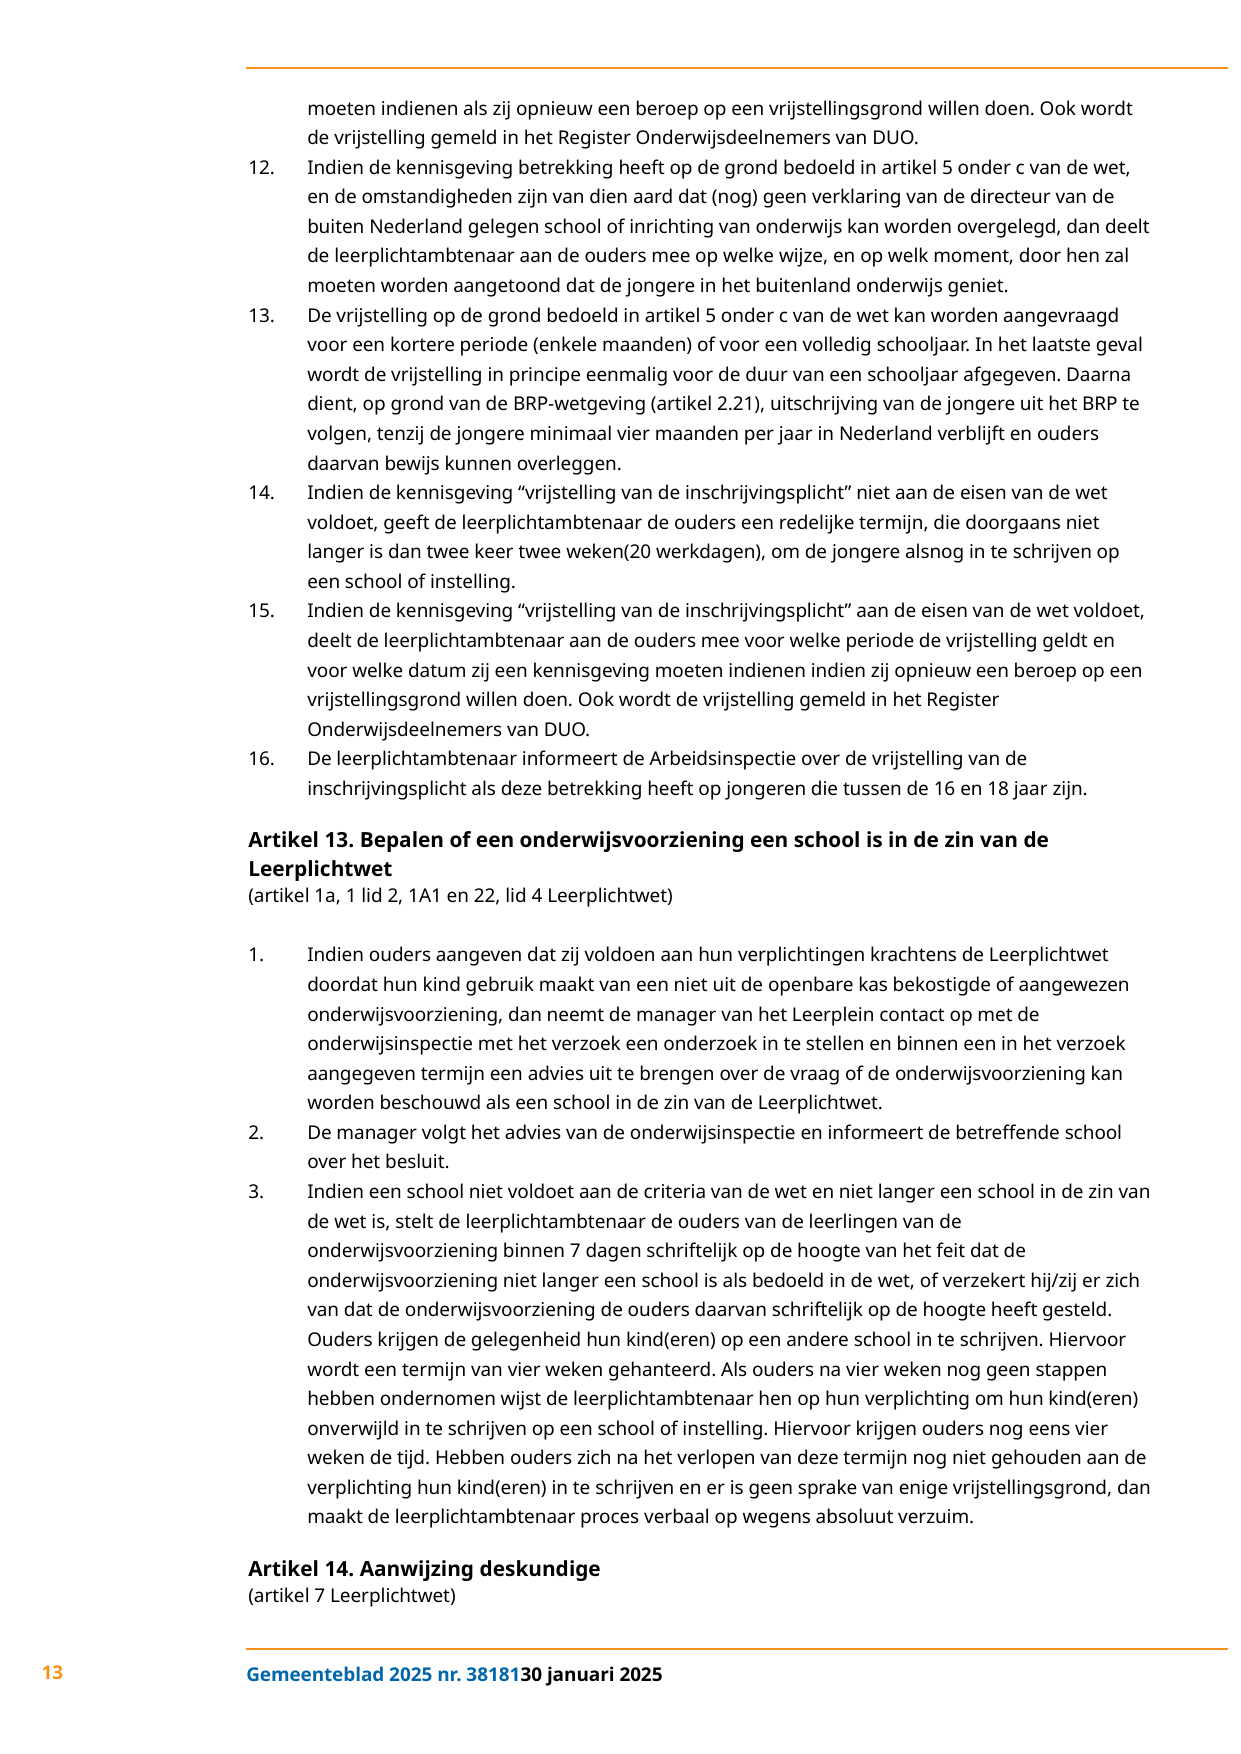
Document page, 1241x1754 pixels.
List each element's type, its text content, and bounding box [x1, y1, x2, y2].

picture [41, 47, 231, 172]
list De leerplichtambtenaar informeert de Arbeidsinspectie over de vrijstelling van de inschrijvingsplicht als deze betrekking heeft op jongeren die tussen de 16 en 18 jaar zijn. [248, 746, 1152, 801]
list Indien de kennisgeving “vrijstelling van de inschrijvingsplicht” niet aan de eisen van de wet voldoet, geeft de leerplichtambtenaar de ouders een redelijke termijn, die doorgaans niet langer is dan twee keer twee weken(20 werkdagen), om de jongere alsnog in te schrijven op een school of instelling. [248, 479, 1152, 594]
list moeten indienen als zij opnieuw een beroep op een vrijstellingsgrond willen doen. Ook wordt de vrijstelling gemeld in het Register Onderwijsdeelnemers van DUO. [248, 95, 1152, 150]
list De manager volgt het advies van de onderwijsinspectie en informeert de betreffende school over het besluit. [248, 1119, 1152, 1174]
list Indien de kennisgeving “vrijstelling van de inschrijvingsplicht” aan de eisen van de wet voldoet, deelt de leerplichtambtenaar aan de ouders mee voor welke periode de vrijstelling geldt en voor welke datum zij een kennisgeving moeten indienen indien zij opnieuw een beroep op een vrijstellingsgrond willen doen. Ook wordt de vrijstelling gemeld in het Register Onderwijsdeelnemers van DUO. [248, 598, 1152, 742]
text Artikel 14. Aanwijzing deskundige [248, 1554, 1152, 1583]
list Indien de kennisgeving betrekking heeft op de grond bedoeld in artikel 5 onder c van de wet, en de omstandigheden zijn van dien aard dat (nog) geen verklaring van de directeur van de buiten Nederland gelegen school of inrichting van onderwijs kan worden overgelegd, dan deelt de leerplichtambtenaar aan de ouders mee op welke wijze, en op welk moment, door hen zal moeten worden aangetoond dat de jongere in het buitenland onderwijs geniet. [248, 154, 1152, 298]
list Indien een school niet voldoet aan de criteria van de wet en niet langer een school in de zin van de wet is, stelt de leerplichtambtenaar de ouders van de leerlingen van de onderwijsvoorziening binnen 7 dagen schriftelijk op de hoogte van het feit dat de onderwijsvoorziening niet langer een school is als bedoeld in de wet, of verzekert hij/zij er zich van dat de onderwijsvoorziening de ouders daarvan schriftelijk op de hoogte heeft gesteld. [248, 1178, 1152, 1322]
list De vrijstelling op de grond bedoeld in artikel 5 onder c van de wet kan worden aangevraagd voor een kortere periode (enkele maanden) of voor een volledig schooljaar. In het laatste geval wordt de vrijstelling in principe eenmalig voor de duur van een schooljaar afgegeven. Daarna dient, op grond van de BRP-wetgeving (artikel 2.21), uitschrijving van de jongere uit het BRP te volgen, tenzij de jongere minimaal vier maanden per jaar in Nederland verblijft en ouders daarvan bewijs kunnen overleggen. [248, 302, 1152, 476]
list Indien ouders aangeven dat zij voldoen aan hun verplichtingen krachtens de Leerplichtwet doordat hun kind gebruik maakt van een niet uit de openbare kas bekostigde of aangewezen onderwijsvoorziening, dan neemt de manager van het Leerplein contact op met de onderwijsinspectie met het verzoek een onderzoek in te stellen en binnen een in het verzoek aangegeven termijn een advies uit te brengen over de vraag of de onderwijsvoorziening kan worden beschouwd als een school in de zin van de Leerplichtwet. [248, 942, 1152, 1115]
list Ouders krijgen de gelegenheid hun kind(eren) op een andere school in te schrijven. Hiervoor wordt een termijn van vier weken gehanteerd. Als ouders na vier weken nog geen stappen hebben ondernomen wijst de leerplichtambtenaar hen op hun verplichting om hun kind(eren) onverwijld in te schrijven op een school of instelling. Hiervoor krijgen ouders nog eens vier weken de tijd. Hebben ouders zich na het verlopen van deze termijn nog niet gehouden aan de verplichting hun kind(eren) in te schrijven en er is geen sprake van enige vrijstellingsgrond, dan maakt de leerplichtambtenaar proces verbaal op wegens absoluut verzuim. [248, 1326, 1152, 1529]
text (artikel 1a, 1 lid 2, 1A1 en 22, lid 4 Leerplichtwet) [248, 882, 1152, 908]
text (artikel 7 Leerplichtwet) [248, 1583, 1152, 1608]
text Artikel 13. Bepalen of een onderwijsvoorziening een school is in de zin van de Leerplichtwet [248, 826, 1152, 882]
